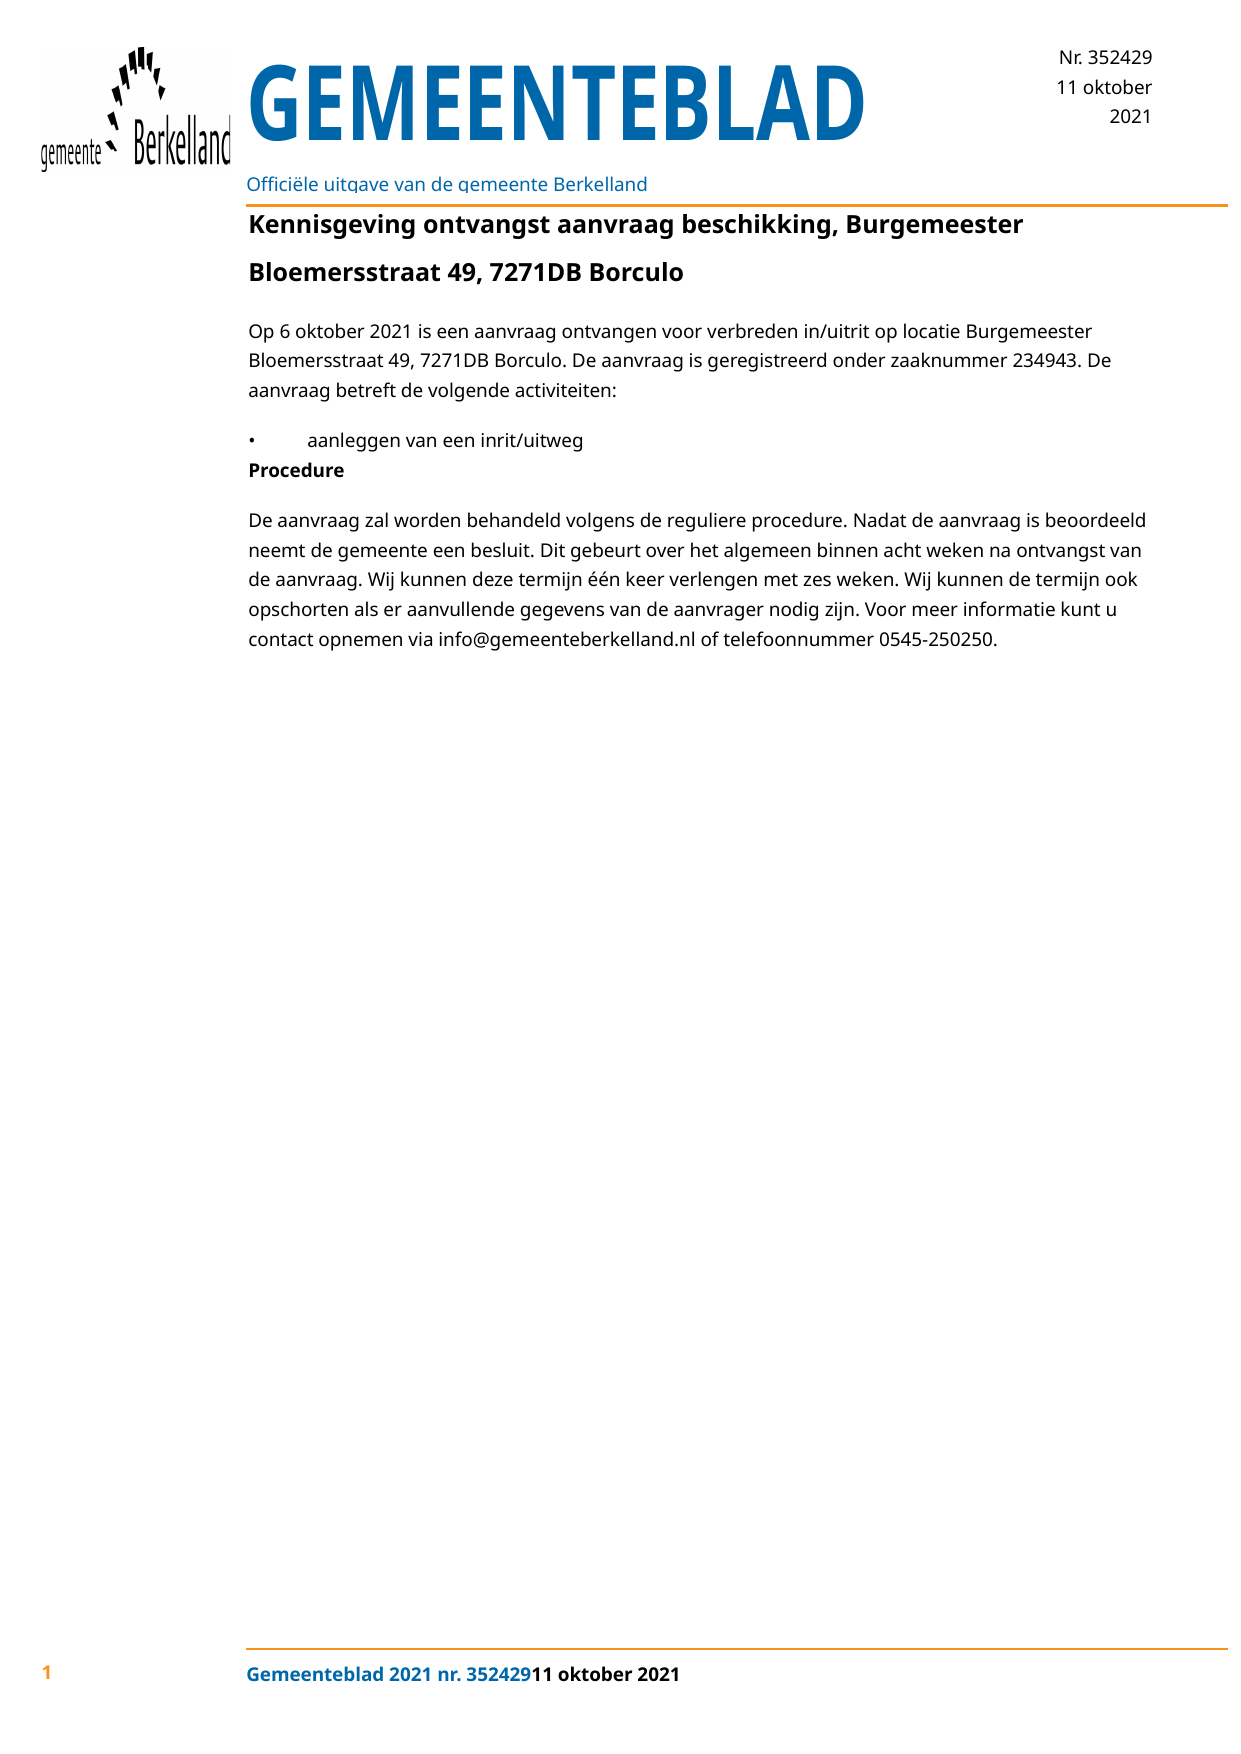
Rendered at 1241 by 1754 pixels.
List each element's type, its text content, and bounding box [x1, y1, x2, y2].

picture [41, 47, 231, 172]
text Procedure [248, 457, 1152, 483]
text Kennisgeving ontvangst aanvraag beschikking, Burgemeester Bloemersstraat 49, 7271DB Borculo [248, 207, 1152, 288]
list aanleggen van een inrit/uitweg [248, 427, 1152, 453]
text Op 6 oktober 2021 is een aanvraag ontvangen voor verbreden in/uitrit op locatie Burgemeester Bloemersstraat 49, 7271DB Borculo. De aanvraag is geregistreerd onder zaaknummer 234943. De aanvraag betreft de volgende activiteiten: [248, 318, 1152, 403]
text De aanvraag zal worden behandeld volgens de reguliere procedure. Nadat de aanvraag is beoordeeld neemt de gemeente een besluit. Dit gebeurt over het algemeen binnen acht weken na ontvangst van de aanvraag. Wij kunnen deze termijn één keer verlengen met zes weken. Wij kunnen de termijn ook opschorten als er aanvullende gegevens van de aanvrager nodig zijn. Voor meer informatie kunt u contact opnemen via info@gemeenteberkelland.nl of telefoonnummer 0545-250250. [248, 507, 1152, 652]
